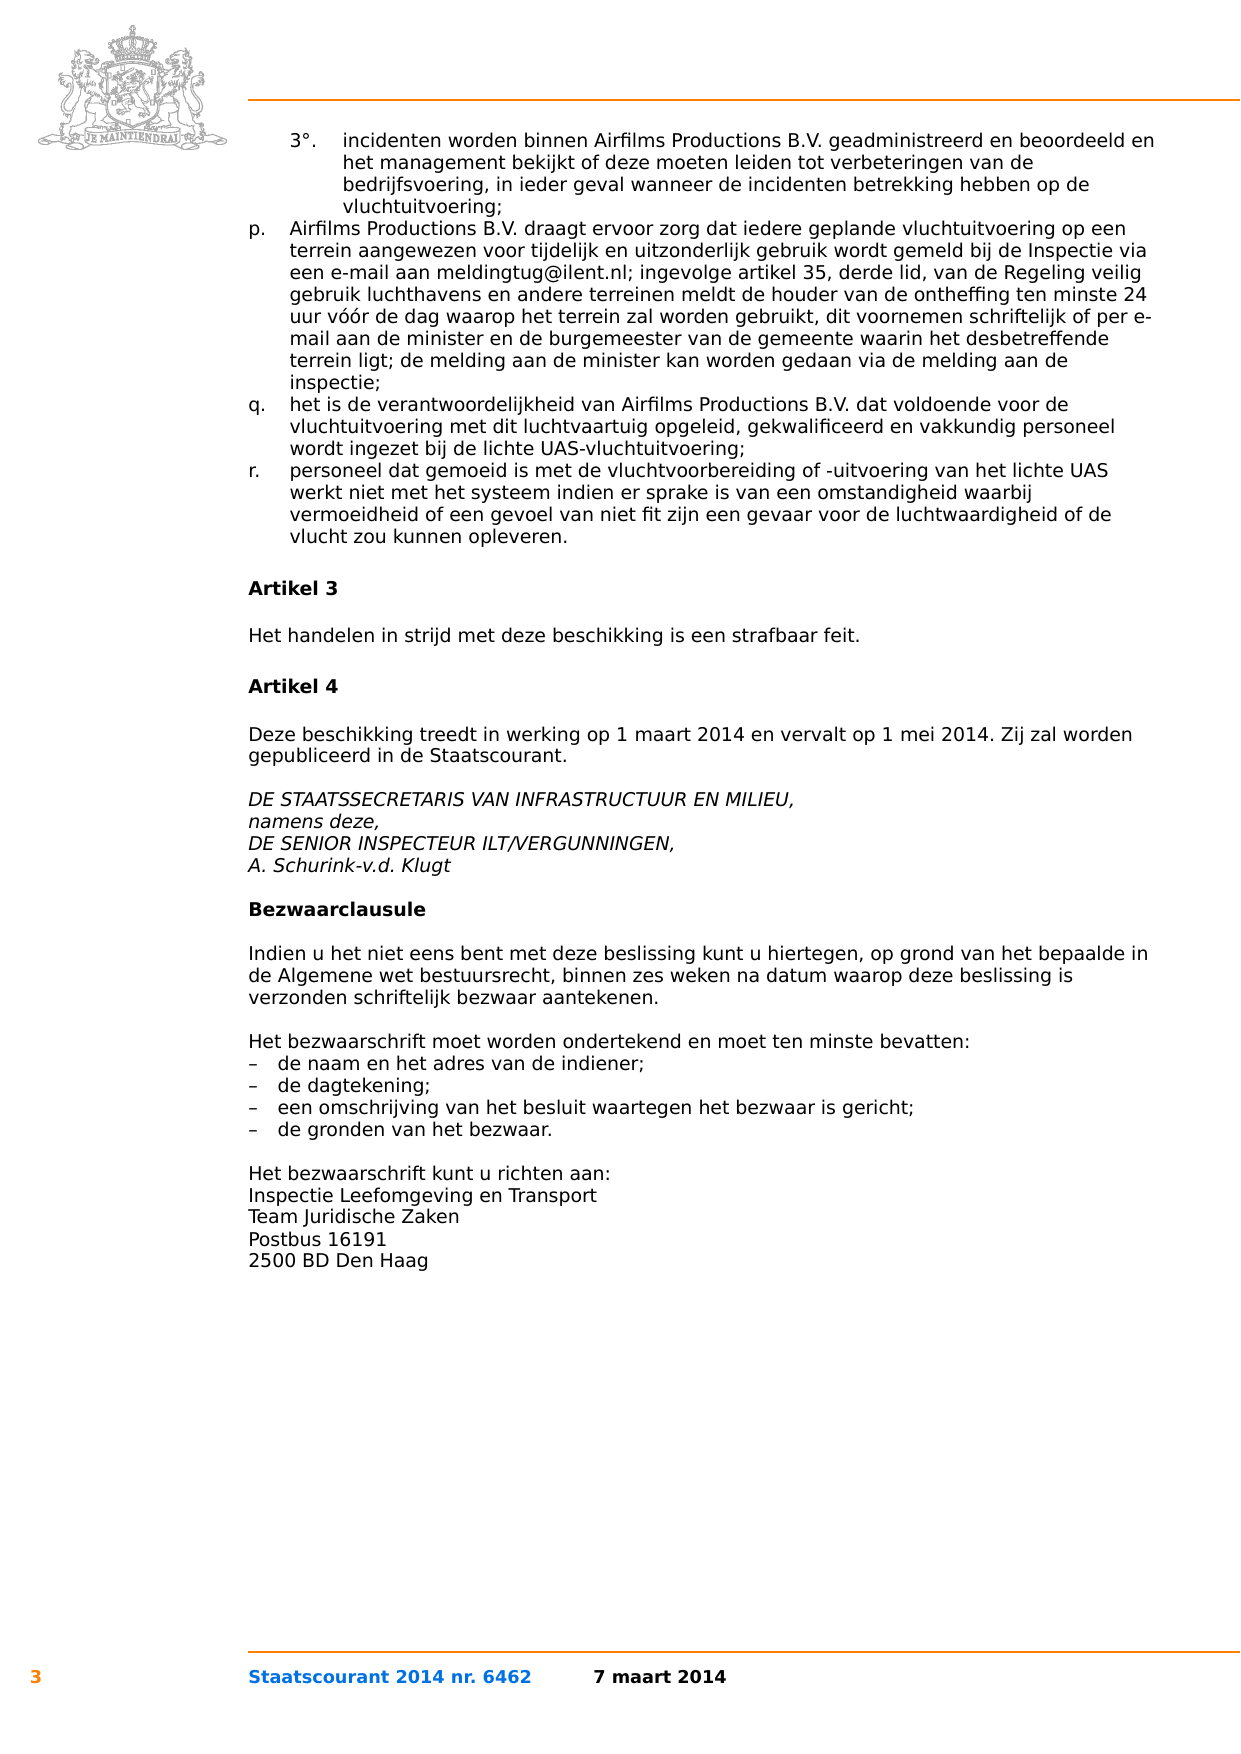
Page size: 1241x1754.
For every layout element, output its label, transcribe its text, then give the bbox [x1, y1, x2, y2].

text Deze beschikking treedt in werking op 1 maart 2014 en vervalt op 1 mei 2014. Zij zal worden gepubliceerd in de Staatscourant. [248, 723, 1163, 767]
text – een omschrijving van het besluit waartegen het bezwaar is gericht; [248, 1097, 1163, 1119]
text – de naam en het adres van de indiener; [248, 1053, 1163, 1075]
text – de dagtekening; [248, 1075, 1163, 1097]
text r. personeel dat gemoeid is met de vluchtvoorbereiding of -uitvoering van het lichte UAS werkt niet met het systeem indien er sprake is van een omstandigheid waarbij vermoeidheid of een gevoel van niet fit zijn een gevaar voor de luchtwaardigheid of de vlucht zou kunnen opleveren. [248, 459, 1163, 547]
text Postbus 16191 [248, 1228, 1163, 1250]
text Het handelen in strijd met deze beschikking is een strafbaar feit. [248, 624, 1163, 646]
subtitle Artikel 3 [248, 577, 1163, 599]
text Indien u het niet eens bent met deze beslissing kunt u hiertegen, op grond van het bepaalde in de Algemene wet bestuursrecht, binnen zes weken na datum waarop deze beslissing is verzonden schriftelijk bezwaar aantekenen. [248, 943, 1163, 1009]
text p. Airfilms Productions B.V. draagt ervoor zorg dat iedere geplande vluchtuitvoering op een terrein aangewezen voor tijdelijk en uitzonderlijk gebruik wordt gemeld bij de Inspectie via een e-mail aan meldingtug@ilent.nl; ingevolge artikel 35, derde lid, van de Regeling veilig gebruik luchthavens en andere terreinen meldt de houder van de ontheffing ten minste 24 uur vóór de dag waarop het terrein zal worden gebruikt, dit voornemen schriftelijk of per e-mail aan de minister en de burgemeester van de gemeente waarin het desbetreffende terrein ligt; de melding aan de minister kan worden gedaan via de melding aan de inspectie; [248, 218, 1163, 394]
text – de gronden van het bezwaar. [248, 1119, 1163, 1141]
text Inspectie Leefomgeving en Transport [248, 1184, 1163, 1206]
text 3°. incidenten worden binnen Airfilms Productions B.V. geadministreerd en beoordeeld en het management bekijkt of deze moeten leiden tot verbeteringen van de bedrijfsvoering, in ieder geval wanneer de incidenten betrekking hebben op de vluchtuitvoering; [289, 130, 1163, 218]
text Bezwaarclausule [248, 899, 1163, 921]
text Het bezwaarschrift moet worden ondertekend en moet ten minste bevatten: [248, 1031, 1163, 1053]
text Het bezwaarschrift kunt u richten aan: [248, 1162, 1163, 1184]
text DE STAATSSECRETARIS VAN INFRASTRUCTUUR EN MILIEU, namens deze, DE SENIOR INSPECTEUR ILT/VERGUNNINGEN, A. Schurink-v.d. Klugt [248, 789, 1163, 877]
subtitle Artikel 4 [248, 676, 1163, 698]
text Team Juridische Zaken [248, 1206, 1163, 1228]
text 2500 BD Den Haag [248, 1250, 1163, 1272]
picture [38, 25, 227, 150]
text q. het is de verantwoordelijkheid van Airfilms Productions B.V. dat voldoende voor de vluchtuitvoering met dit luchtvaartuig opgeleid, gekwalificeerd en vakkundig personeel wordt ingezet bij de lichte UAS-vluchtuitvoering; [248, 394, 1163, 459]
